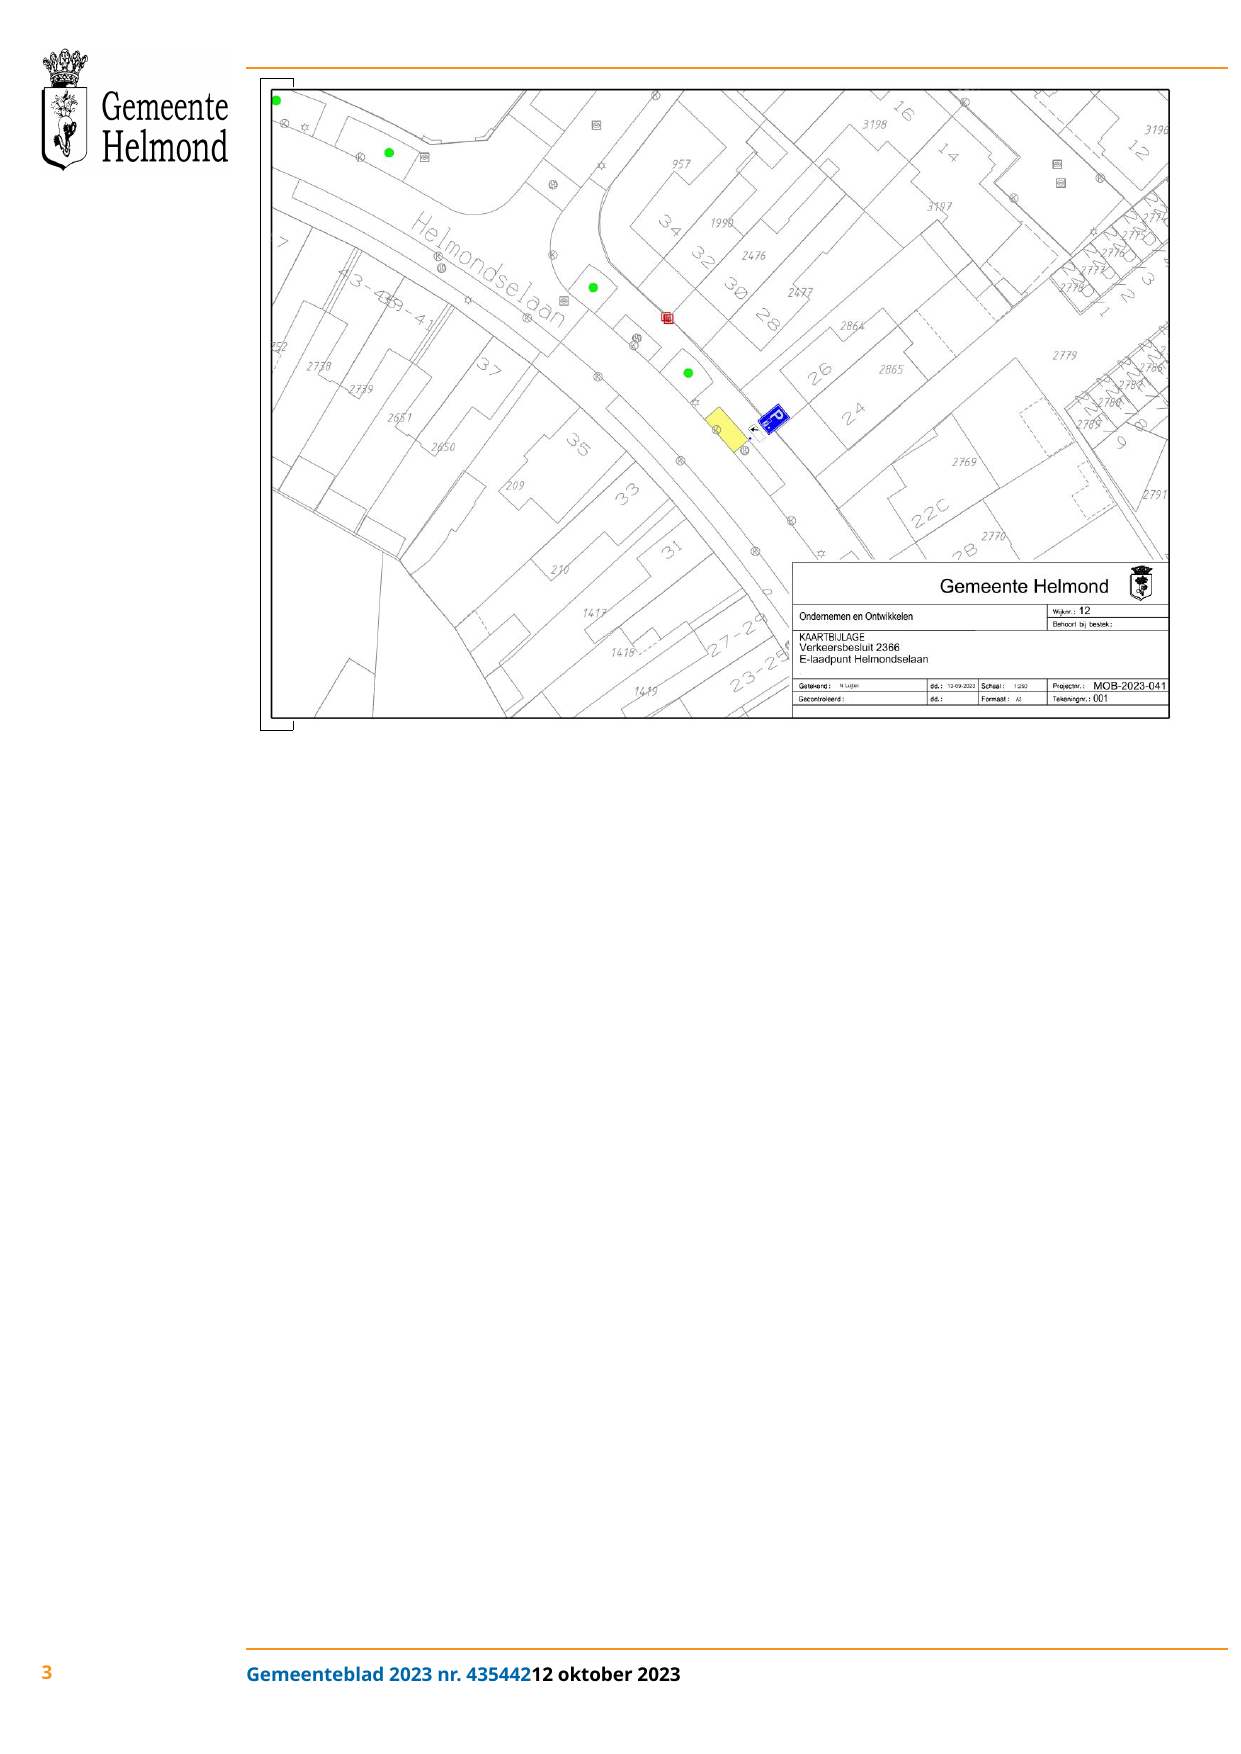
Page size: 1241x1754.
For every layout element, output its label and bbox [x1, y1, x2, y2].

picture [41, 47, 231, 172]
picture [268, 87, 1173, 721]
